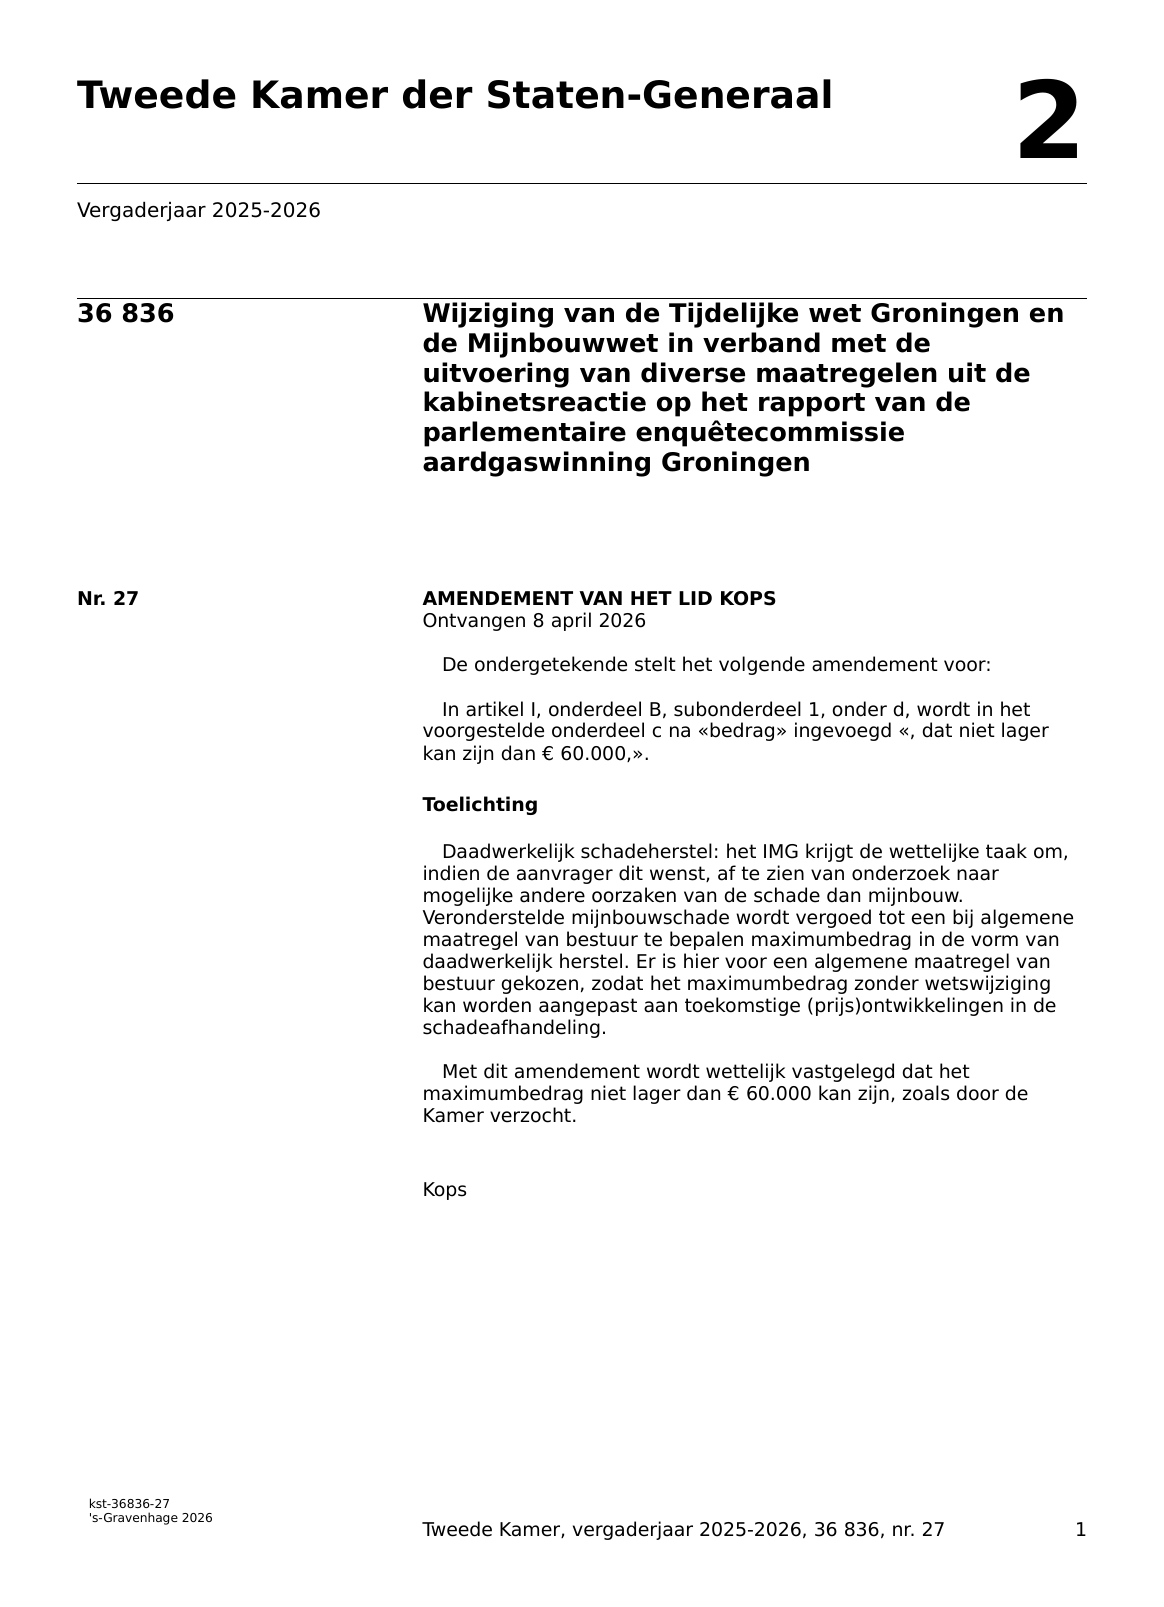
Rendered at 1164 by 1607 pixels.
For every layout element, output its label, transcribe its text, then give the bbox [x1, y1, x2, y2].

text In artikel I, onderdeel B, subonderdeel 1, onder d, wordt in het voorgestelde onderdeel c na «bedrag» ingevoegd «, dat niet lager kan zijn dan € 60.000,». [422, 698, 1087, 764]
text De ondergetekende stelt het volgende amendement voor: [422, 654, 1087, 676]
table_header 2 [886, 59, 1087, 183]
text kst-36836-27 [88, 1497, 323, 1511]
text 's-Gravenhage 2026 [88, 1511, 323, 1525]
subtitle Toelichting [422, 794, 1087, 816]
subtitle 36 836 Wijziging van de Tijdelijke wet Groningen en de Mijnbouwwet in verband met de uitvoering van diverse maatregelen uit de kabinetsreactie op het rapport van de parlementaire enquêtecommissie aardgaswinning Groningen [77, 299, 1087, 477]
text Ontvangen 8 april 2026 [422, 610, 1087, 632]
subtitle Nr. 27 AMENDEMENT VAN HET LID KOPS [77, 588, 1087, 610]
text Met dit amendement wordt wettelijk vastgelegd dat het maximumbedrag niet lager dan € 60.000 kan zijn, zoals door de Kamer verzocht. [422, 1061, 1087, 1127]
text Daadwerkelijk schadeherstel: het IMG krijgt de wettelijke taak om, indien de aanvrager dit wenst, af te zien van onderzoek naar mogelijke andere oorzaken van de schade dan mijnbouw. Veronderstelde mijnbouwschade wordt vergoed tot een bij algemene maatregel van bestuur te bepalen maximumbedrag in de vorm van daadwerkelijk herstel. Er is hier voor een algemene maatregel van bestuur gekozen, zodat het maximumbedrag zonder wetswijziging kan worden aangepast aan toekomstige (prijs)ontwikkelingen in de schadeafhandeling. [422, 841, 1087, 1039]
text Kops [422, 1157, 1087, 1201]
table_cell Vergaderjaar 2025-2026 [77, 184, 1087, 298]
table_header Tweede Kamer der Staten-Generaal [77, 59, 886, 183]
